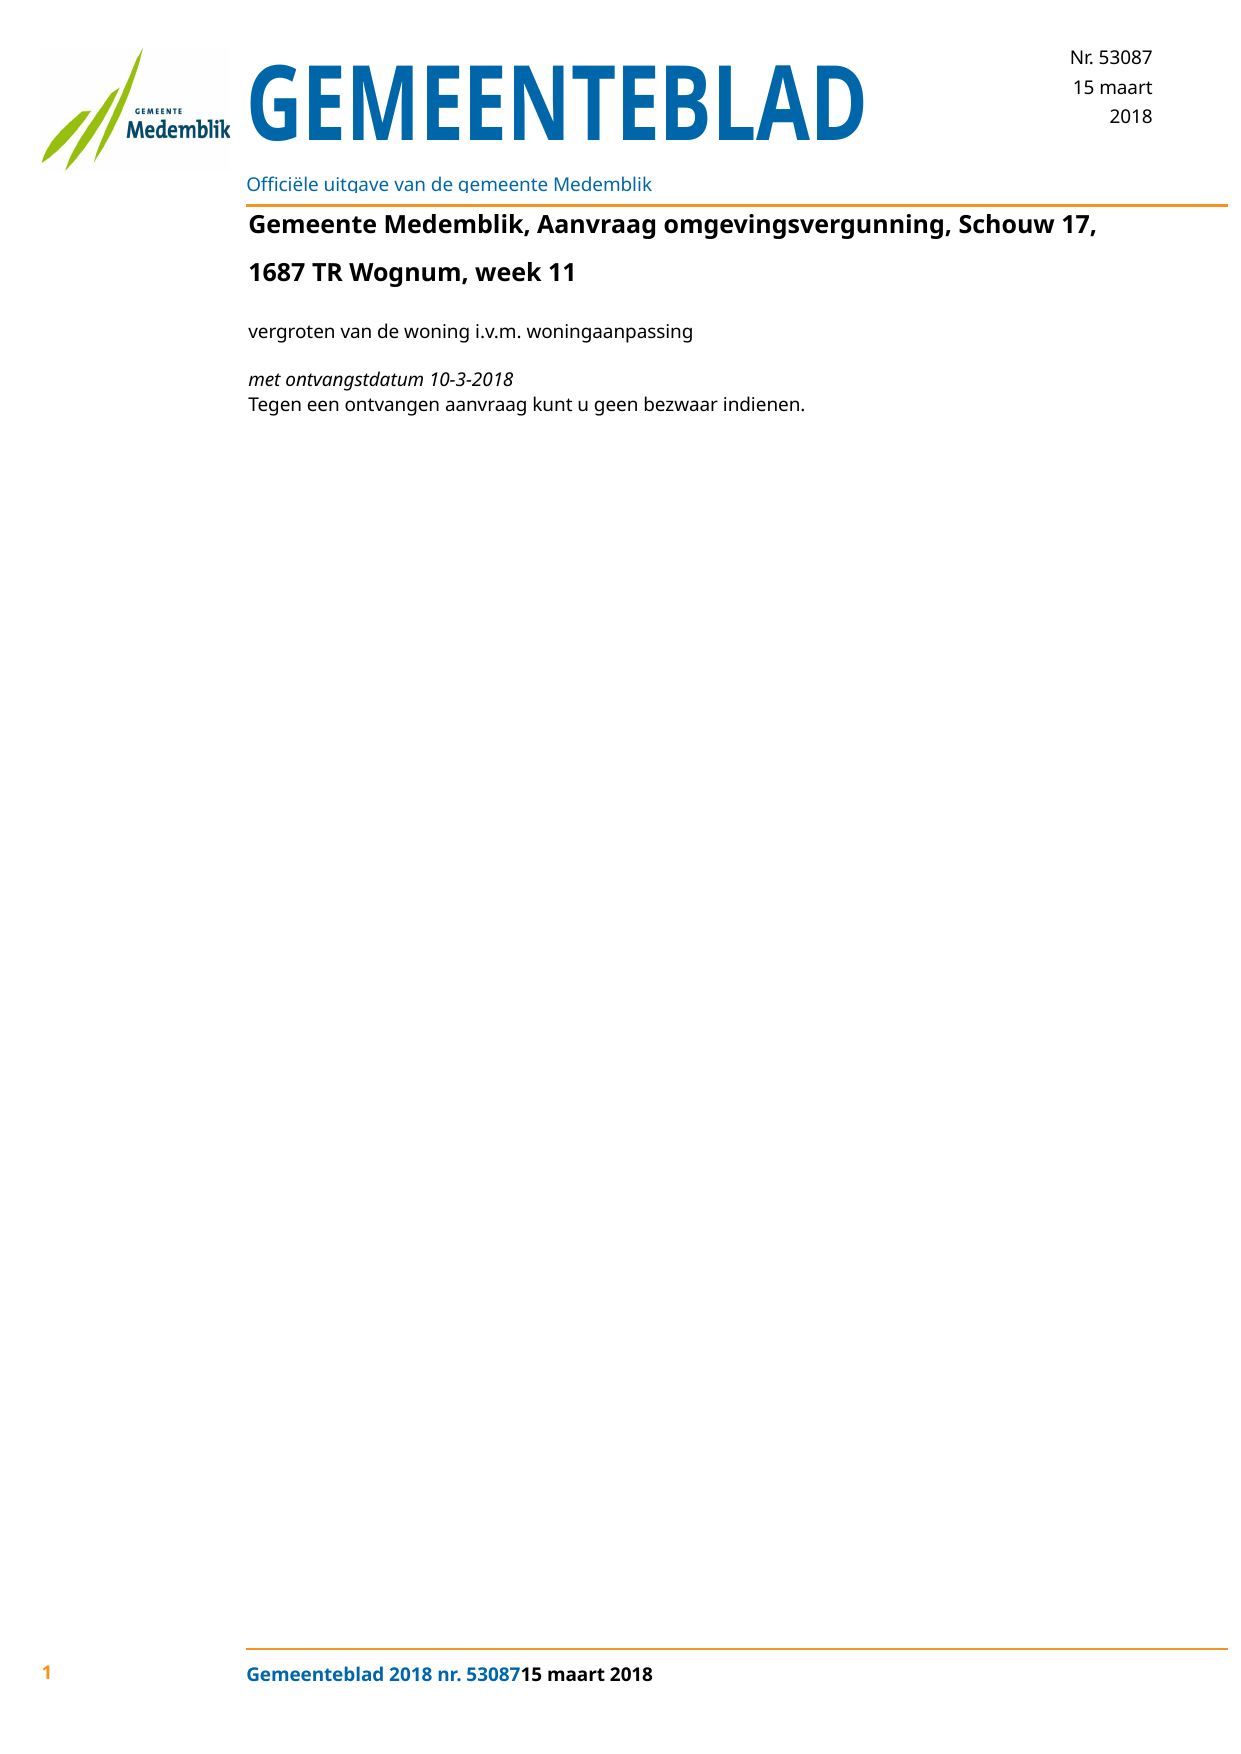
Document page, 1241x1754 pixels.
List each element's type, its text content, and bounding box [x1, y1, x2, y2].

text Gemeente Medemblik, Aanvraag omgevingsvergunning, Schouw 17, 1687 TR Wognum, week 11 [248, 207, 1152, 288]
text vergroten van de woning i.v.m. woningaanpassing [248, 318, 1152, 344]
text Tegen een ontvangen aanvraag kunt u geen bezwaar indienen. [248, 391, 1152, 417]
picture [41, 47, 231, 172]
text met ontvangstdatum 10-3-2018 [248, 366, 1152, 391]
